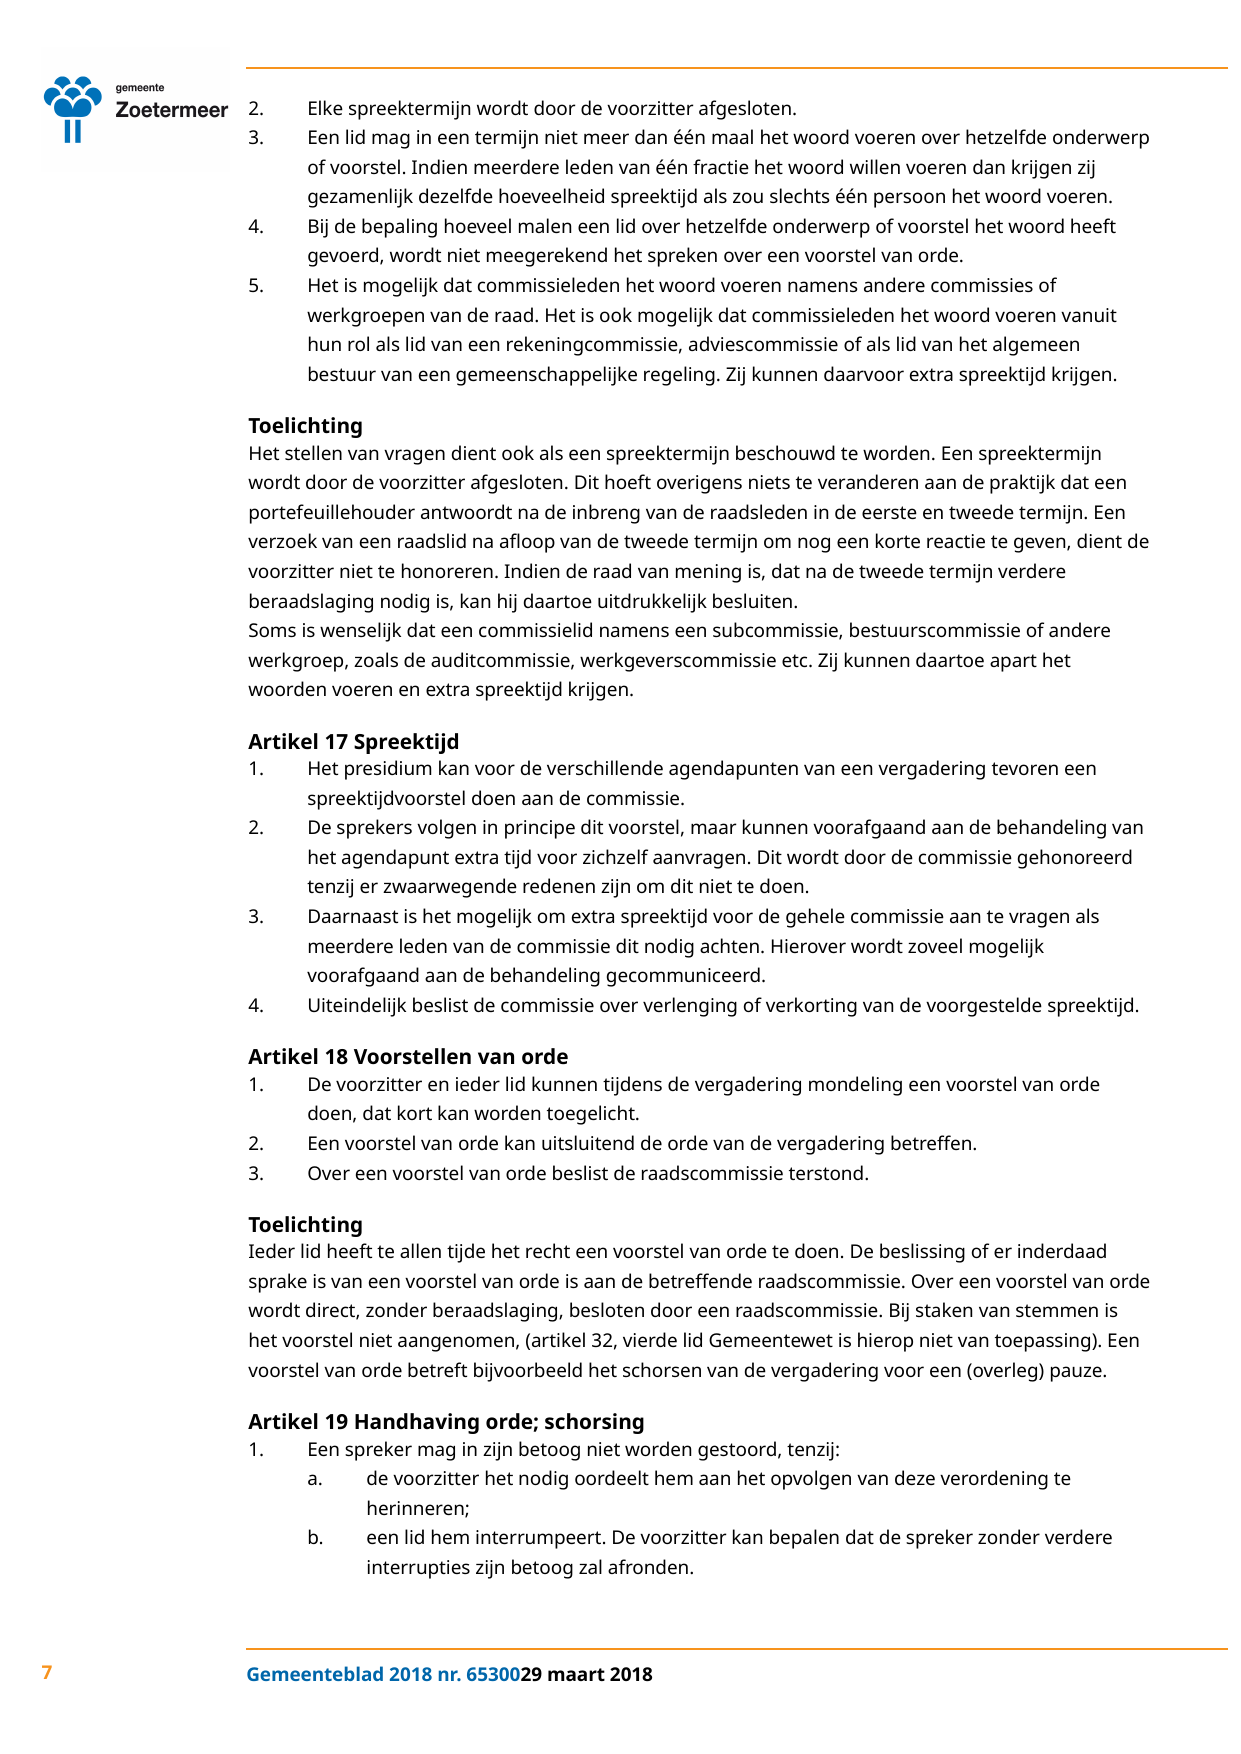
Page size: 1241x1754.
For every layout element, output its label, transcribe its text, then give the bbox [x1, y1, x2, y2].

text Soms is wenselijk dat een commissielid namens een subcommissie, bestuurscommissie of andere werkgroep, zoals de auditcommissie, werkgeverscommissie etc. Zij kunnen daartoe apart het woorden voeren en extra spreektijd krijgen. [248, 617, 1152, 702]
list Het is mogelijk dat commissieleden het woord voeren namens andere commissies of werkgroepen van de raad. Het is ook mogelijk dat commissieleden het woord voeren vanuit hun rol als lid van een rekeningcommissie, adviescommissie of als lid van het algemeen bestuur van een gemeenschappelijke regeling. Zij kunnen daarvoor extra spreektijd krijgen. [248, 272, 1152, 387]
list De sprekers volgen in principe dit voorstel, maar kunnen voorafgaand aan de behandeling van het agendapunt extra tijd voor zichzelf aanvragen. Dit wordt door de commissie gehonoreerd tenzij er zwaarwegende redenen zijn om dit niet te doen. [248, 814, 1152, 899]
list De voorzitter en ieder lid kunnen tijdens de vergadering mondeling een voorstel van orde doen, dat kort kan worden toegelicht. [248, 1071, 1152, 1126]
text Artikel 17 Spreektijd [248, 727, 1152, 755]
list Een spreker mag in zijn betoog niet worden gestoord, tenzij: [248, 1436, 1152, 1461]
list Bij de bepaling hoeveel malen een lid over hetzelfde onderwerp of voorstel het woord heeft gevoerd, wordt niet meegerekend het spreken over een voorstel van orde. [248, 213, 1152, 268]
text Het stellen van vragen dient ook als een spreektermijn beschouwd te worden. Een spreektermijn wordt door de voorzitter afgesloten. Dit hoeft overigens niets te veranderen aan de praktijk dat een portefeuillehouder antwoordt na de inbreng van de raadsleden in de eerste en tweede termijn. Een verzoek van een raadslid na afloop van de tweede termijn om nog een korte reactie te geven, dient de voorzitter niet te honoreren. Indien de raad van mening is, dat na de tweede termijn verdere beraadslaging nodig is, kan hij daartoe uitdrukkelijk besluiten. [248, 440, 1152, 613]
list de voorzitter het nodig oordeelt hem aan het opvolgen van deze verordening te herinneren; [307, 1465, 1152, 1521]
text Toelichting [248, 1210, 1152, 1238]
text Artikel 19 Handhaving orde; schorsing [248, 1407, 1152, 1436]
list Over een voorstel van orde beslist de raadscommissie terstond. [248, 1160, 1152, 1185]
text Ieder lid heeft te allen tijde het recht een voorstel van orde te doen. De beslissing of er inderdaad sprake is van een voorstel van orde is aan de betreffende raadscommissie. Over een voorstel van orde wordt direct, zonder beraadslaging, besloten door een raadscommissie. Bij staken van stemmen is het voorstel niet aangenomen, (artikel 32, vierde lid Gemeentewet is hierop niet van toepassing). Een voorstel van orde betreft bijvoorbeeld het schorsen van de vergadering voor een (overleg) pauze. [248, 1238, 1152, 1383]
picture [41, 47, 231, 172]
list Een voorstel van orde kan uitsluitend de orde van de vergadering betreffen. [248, 1130, 1152, 1156]
text Toelichting [248, 411, 1152, 440]
list Elke spreektermijn wordt door de voorzitter afgesloten. [248, 95, 1152, 121]
list een lid hem interrumpeert. De voorzitter kan bepalen dat de spreker zonder verdere interrupties zijn betoog zal afronden. [307, 1524, 1152, 1580]
list Daarnaast is het mogelijk om extra spreektijd voor de gehele commissie aan te vragen als meerdere leden van de commissie dit nodig achten. Hierover wordt zoveel mogelijk voorafgaand aan de behandeling gecommuniceerd. [248, 903, 1152, 988]
list Een lid mag in een termijn niet meer dan één maal het woord voeren over hetzelfde onderwerp of voorstel. Indien meerdere leden van één fractie het woord willen voeren dan krijgen zij gezamenlijk dezelfde hoeveelheid spreektijd als zou slechts één persoon het woord voeren. [248, 124, 1152, 209]
list Het presidium kan voor de verschillende agendapunten van een vergadering tevoren een spreektijdvoorstel doen aan de commissie. [248, 755, 1152, 811]
text Artikel 18 Voorstellen van orde [248, 1042, 1152, 1071]
list Uiteindelijk beslist de commissie over verlenging of verkorting van de voorgestelde spreektijd. [248, 992, 1152, 1018]
